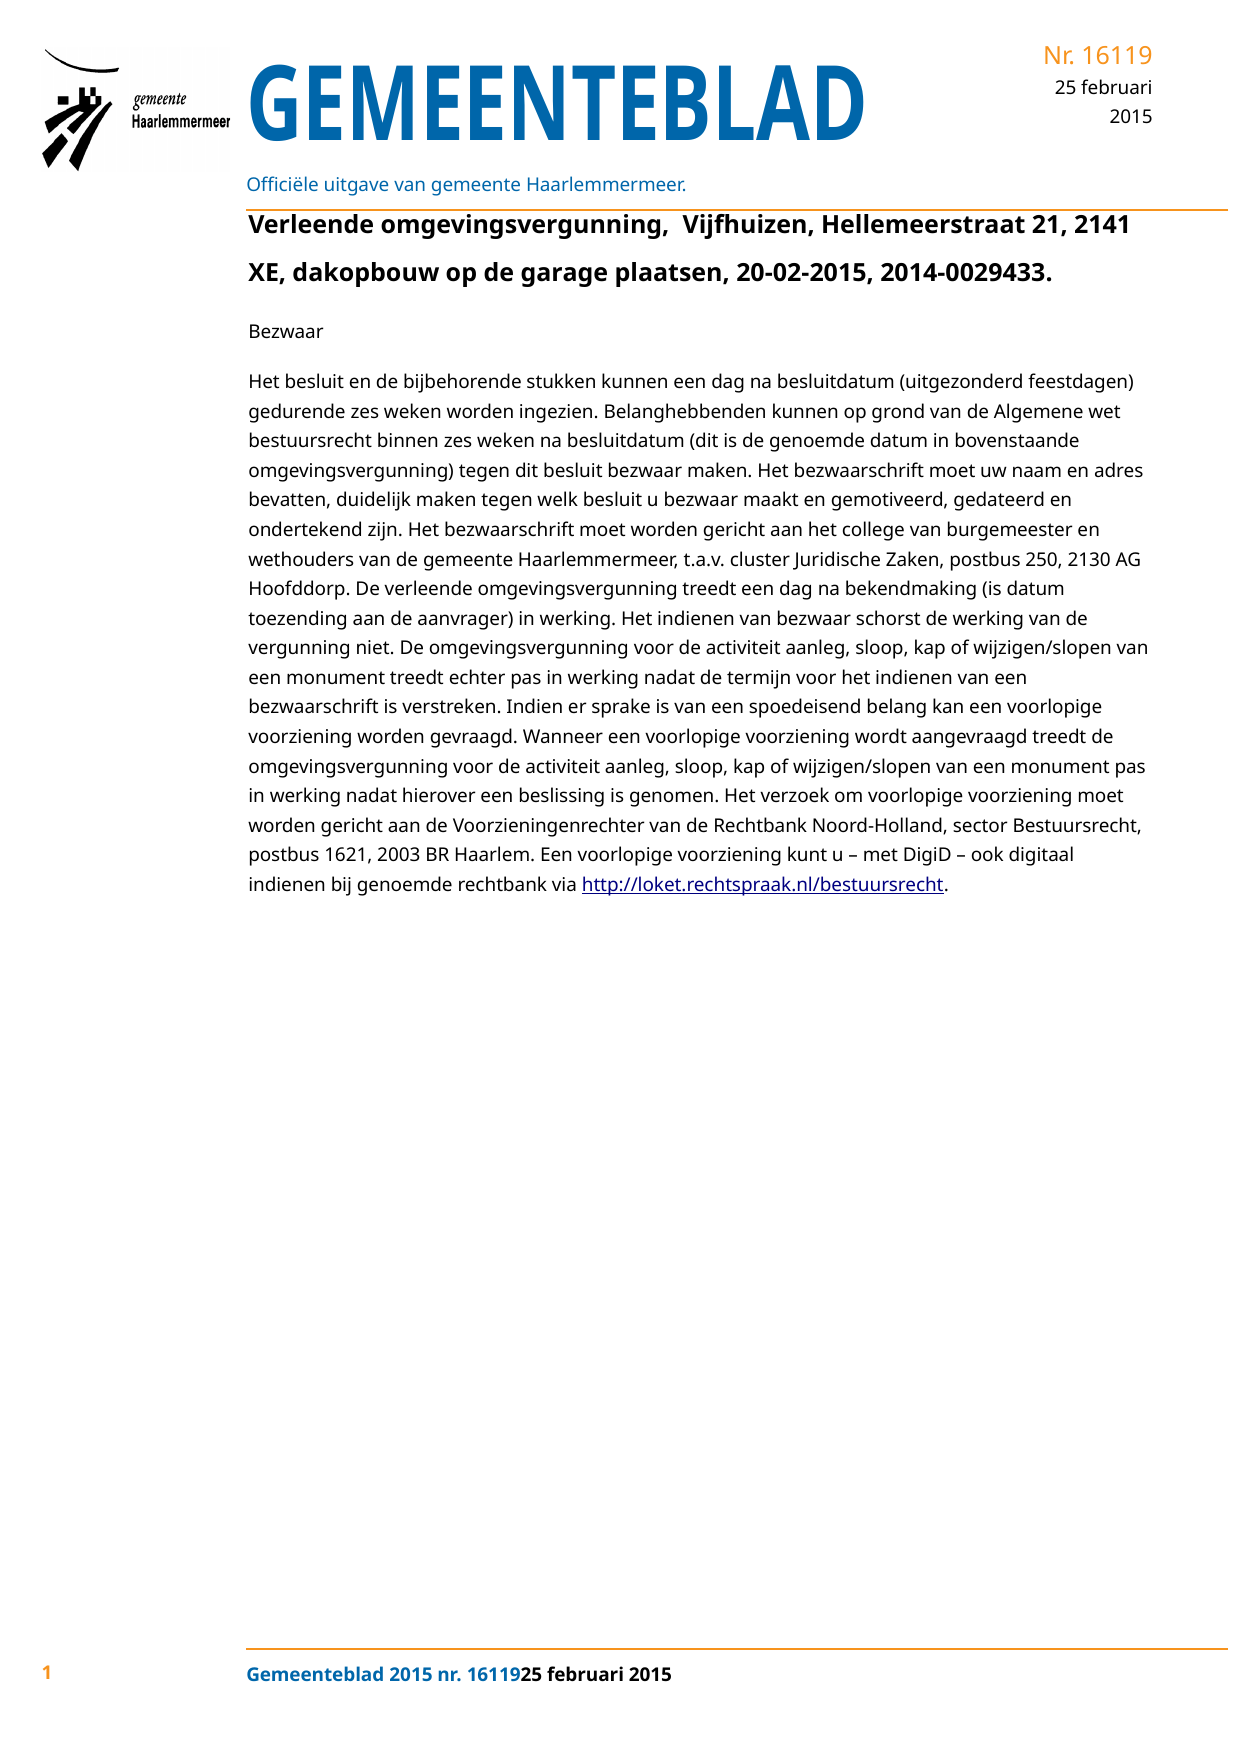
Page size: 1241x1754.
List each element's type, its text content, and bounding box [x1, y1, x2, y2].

picture [41, 47, 231, 172]
text Bezwaar [248, 318, 1152, 344]
text Het besluit en de bijbehorende stukken kunnen een dag na besluitdatum (uitgezonderd feestdagen) gedurende zes weken worden ingezien. Belanghebbenden kunnen op grond van de Algemene wet bestuursrecht binnen zes weken na besluitdatum (dit is de genoemde datum in bovenstaande omgevingsvergunning) tegen dit besluit bezwaar maken. Het bezwaarschrift moet uw naam en adres bevatten, duidelijk maken tegen welk besluit u bezwaar maakt en gemotiveerd, gedateerd en ondertekend zijn. Het bezwaarschrift moet worden gericht aan het college van burgemeester en wethouders van de gemeente Haarlemmermeer, t.a.v. cluster Juridische Zaken, postbus 250, 2130 AG Hoofddorp. De verleende omgevingsvergunning treedt een dag na bekendmaking (is datum toezending aan de aanvrager) in werking. Het indienen van bezwaar schorst de werking van de vergunning niet. De omgevingsvergunning voor de activiteit aanleg, sloop, kap of wijzigen/slopen van een monument treedt echter pas in werking nadat de termijn voor het indienen van een bezwaarschrift is verstreken. Indien er sprake is van een spoedeisend belang kan een voorlopige voorziening worden gevraagd. Wanneer een voorlopige voorziening wordt aangevraagd treedt de omgevingsvergunning voor de activiteit aanleg, sloop, kap of wijzigen/slopen van een monument pas in werking nadat hierover een beslissing is genomen. Het verzoek om voorlopige voorziening moet worden gericht aan de Voorzieningenrechter van de Rechtbank Noord-Holland, sector Bestuursrecht, postbus 1621, 2003 BR Haarlem. Een voorlopige voorziening kunt u – met DigiD – ook digitaal indienen bij genoemde rechtbank via http://loket.rechtspraak.nl/bestuursrecht. [248, 368, 1152, 897]
text Verleende omgevingsvergunning, Vijfhuizen, Hellemeerstraat 21, 2141 XE, dakopbouw op de garage plaatsen, 20-02-2015, 2014-0029433. [248, 211, 1152, 288]
